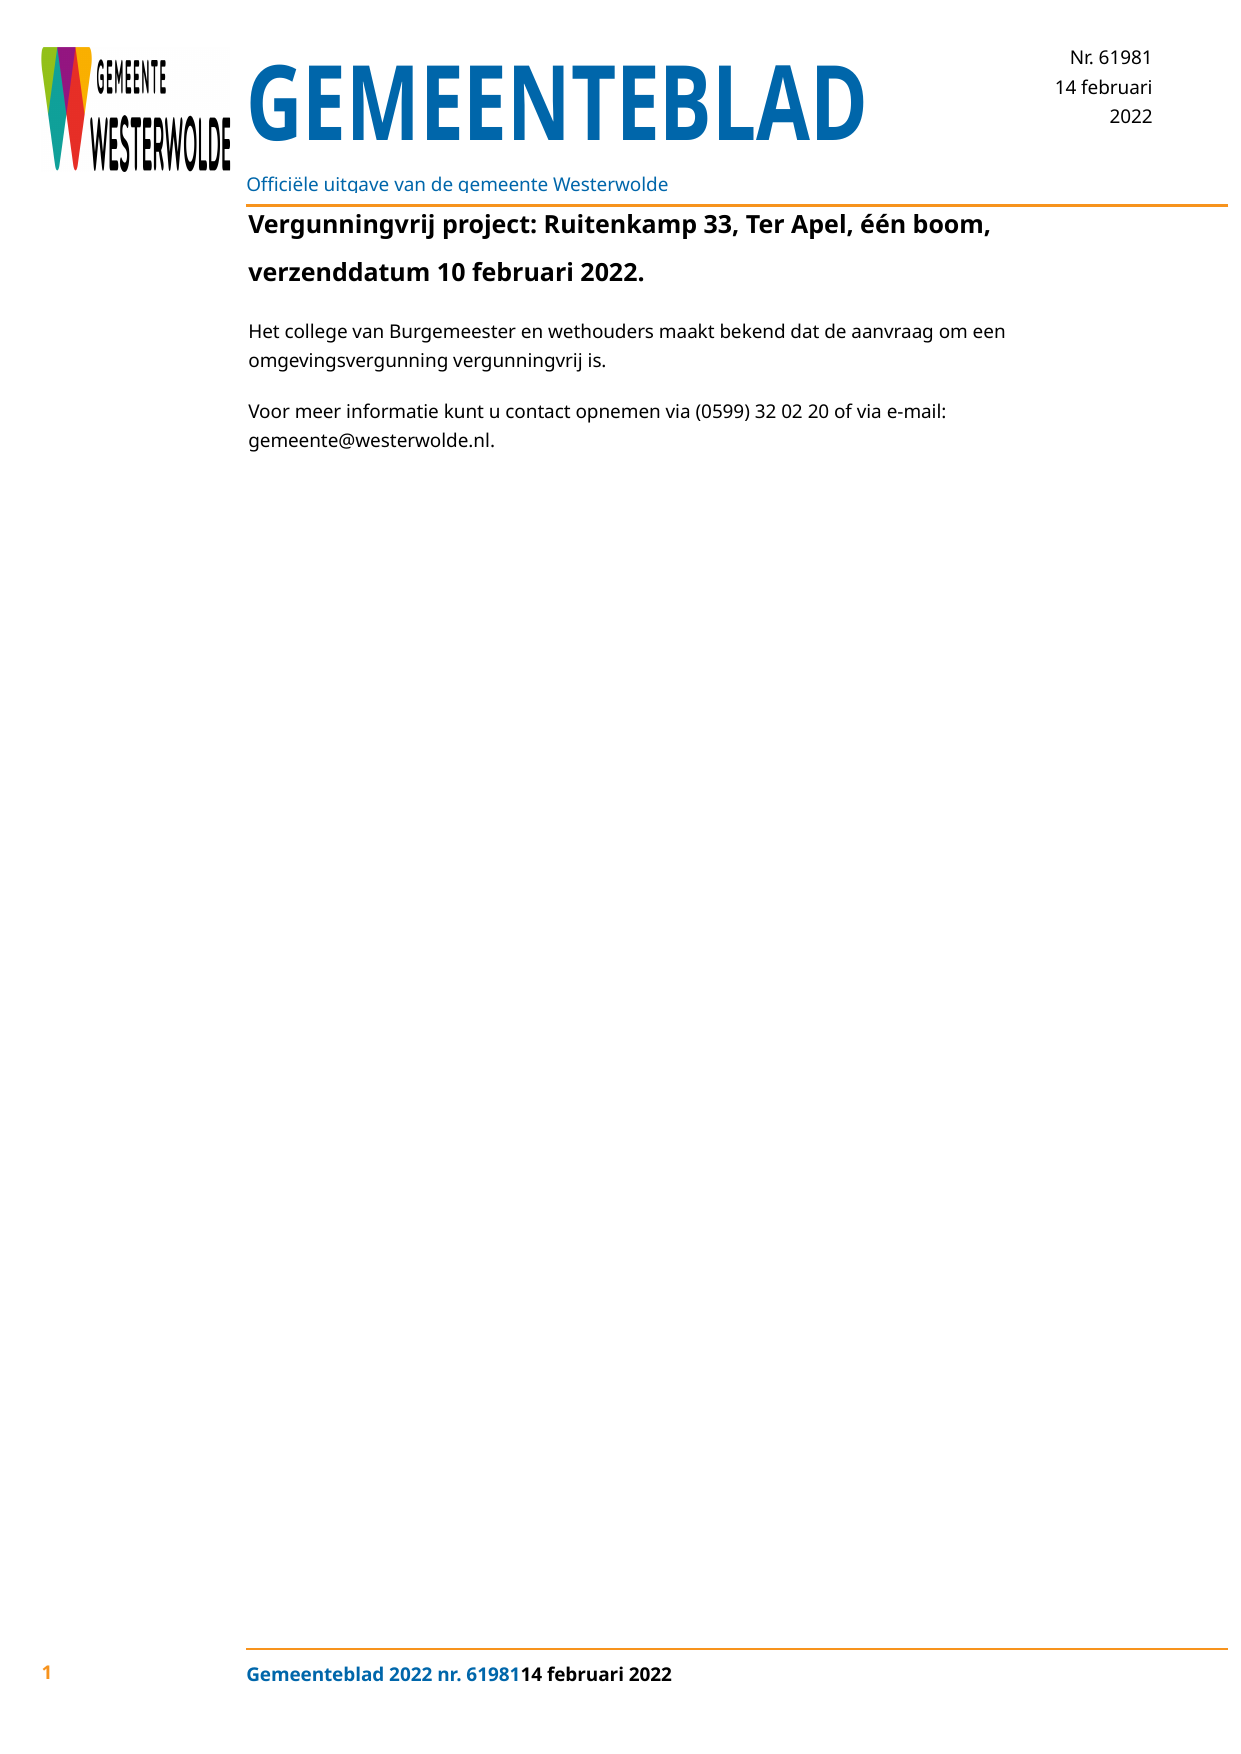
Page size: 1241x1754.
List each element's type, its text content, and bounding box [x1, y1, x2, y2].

text Vergunningvrij project: Ruitenkamp 33, Ter Apel, één boom, verzenddatum 10 februari 2022. [248, 207, 1152, 288]
picture [41, 47, 231, 172]
text Het college van Burgemeester en wethouders maakt bekend dat de aanvraag om een omgevingsvergunning vergunningvrij is. [248, 318, 1152, 373]
text Voor meer informatie kunt u contact opnemen via (0599) 32 02 20 of via e-mail: gemeente@westerwolde.nl. [248, 398, 1152, 453]
